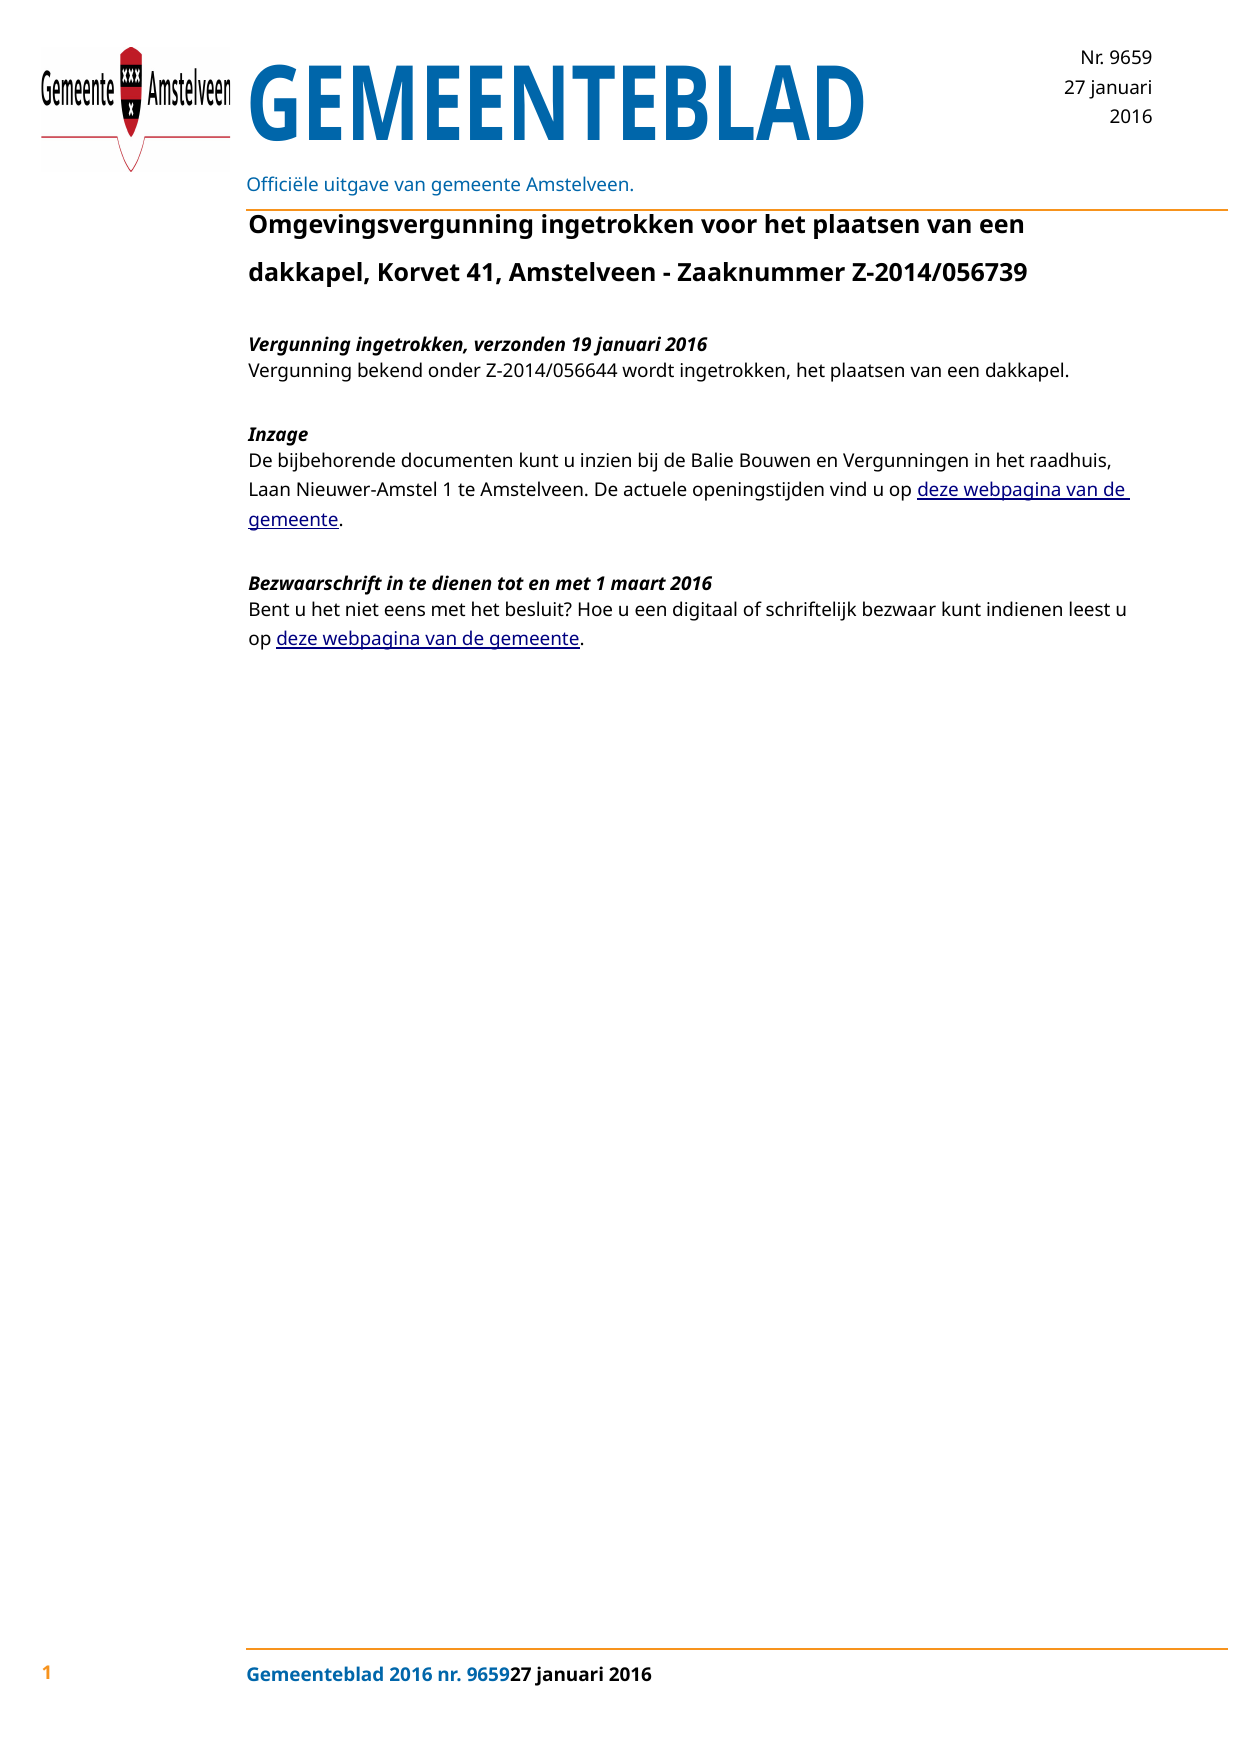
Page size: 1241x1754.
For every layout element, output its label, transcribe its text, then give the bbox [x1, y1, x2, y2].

text Vergunning ingetrokken, verzonden 19 januari 2016 [248, 331, 1152, 357]
text Bezwaarschrift in te dienen tot en met 1 maart 2016 [248, 570, 1152, 596]
text Inzage [248, 421, 1152, 447]
text Bent u het niet eens met het besluit? Hoe u een digitaal of schriftelijk bezwaar kunt indienen leest u op deze webpagina van de gemeente. [248, 596, 1152, 651]
text Vergunning bekend onder Z-2014/056644 wordt ingetrokken, het plaatsen van een dakkapel. [248, 357, 1152, 383]
text De bijbehorende documenten kunt u inzien bij de Balie Bouwen en Vergunningen in het raadhuis, Laan Nieuwer-Amstel 1 te Amstelveen. De actuele openingstijden vind u op deze webpagina van de gemeente. [248, 447, 1152, 532]
text Omgevingsvergunning ingetrokken voor het plaatsen van een dakkapel, Korvet 41, Amstelveen - Zaaknummer Z-2014/056739 [248, 211, 1152, 288]
picture [41, 47, 231, 172]
